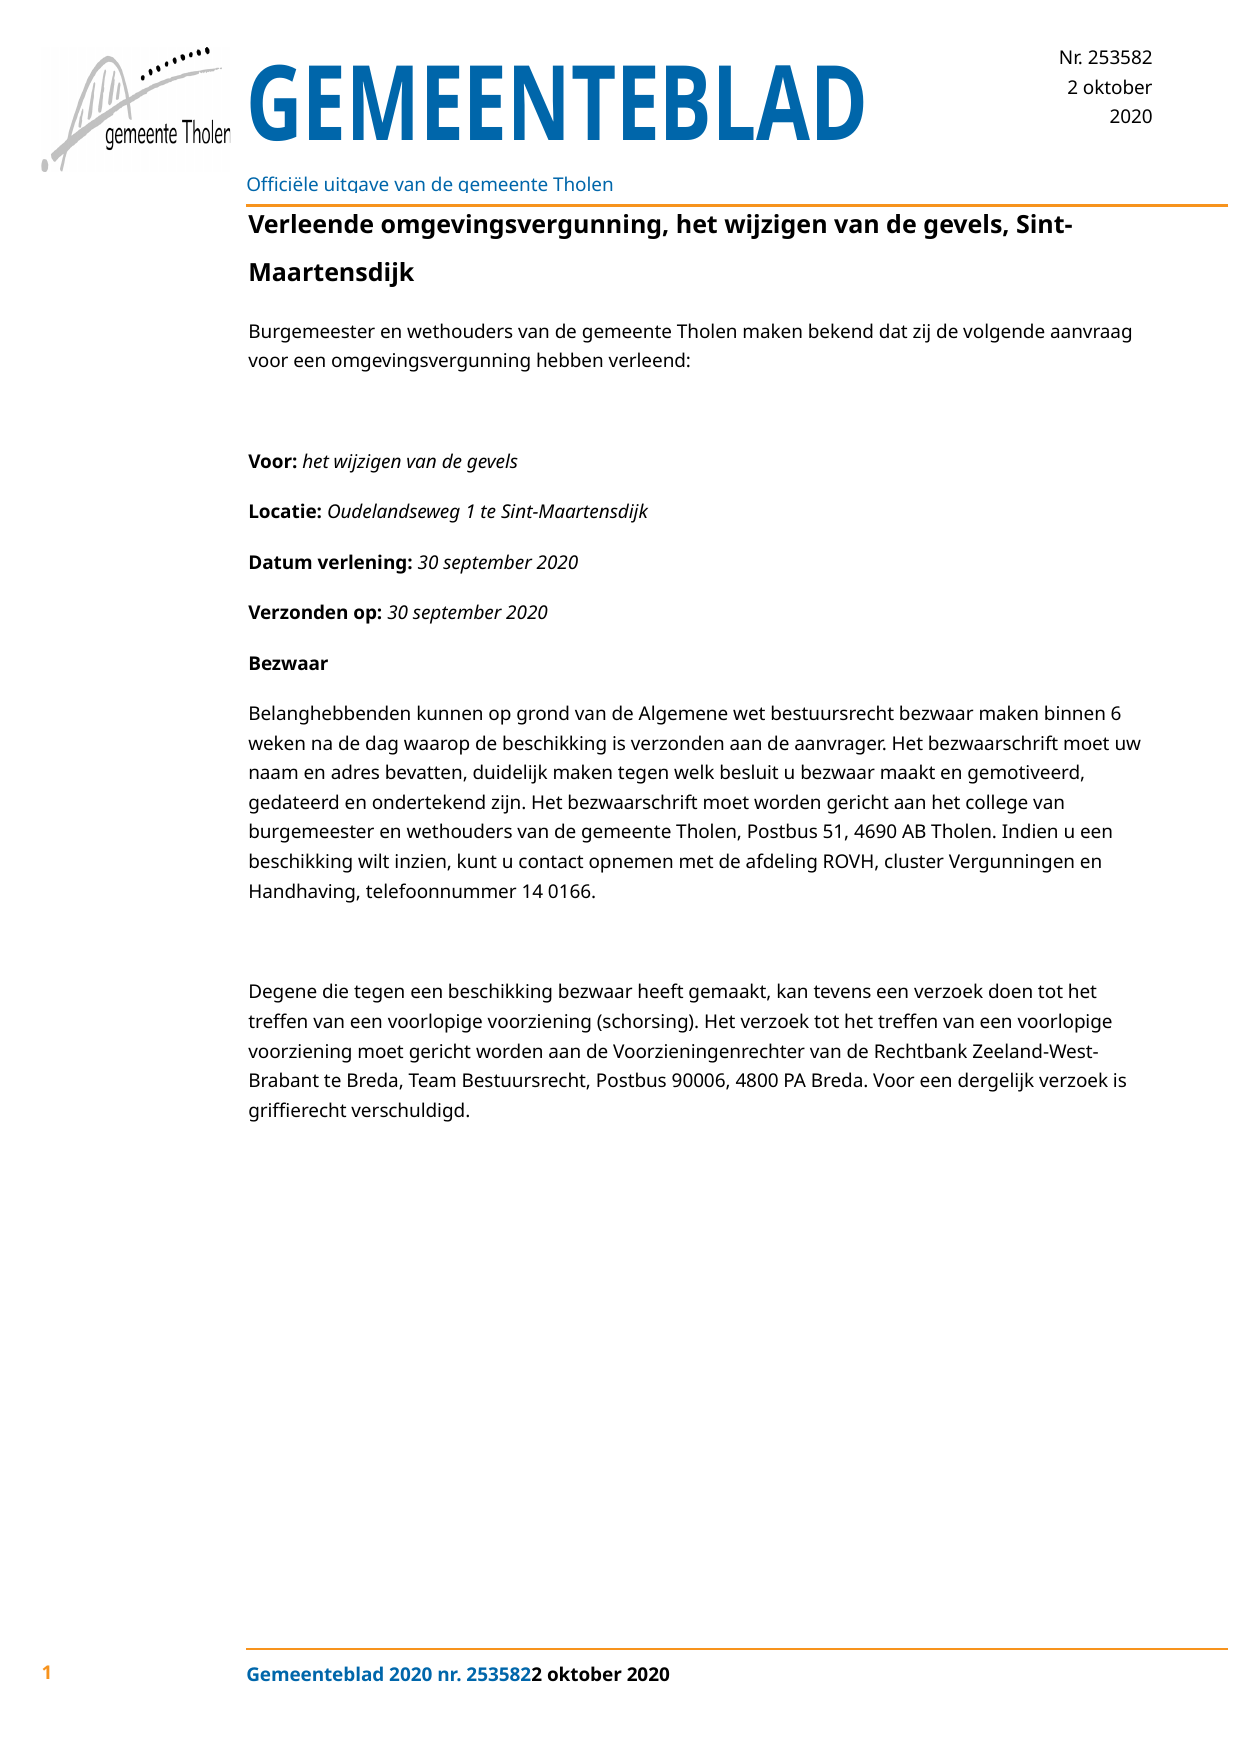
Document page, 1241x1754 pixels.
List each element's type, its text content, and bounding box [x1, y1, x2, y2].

text Degene die tegen een beschikking bezwaar heeft gemaakt, kan tevens een verzoek doen tot het treffen van een voorlopige voorziening (schorsing). Het verzoek tot het treffen van een voorlopige voorziening moet gericht worden aan de Voorzieningenrechter van de Rechtbank Zeeland-West-Brabant te Breda, Team Bestuursrecht, Postbus 90006, 4800 PA Breda. Voor een dergelijk verzoek is griffierecht verschuldigd. [248, 979, 1152, 1123]
text Verzonden op: 30 september 2020 [248, 599, 1152, 625]
picture [41, 47, 231, 172]
text Datum verlening: 30 september 2020 [248, 549, 1152, 575]
text Burgemeester en wethouders van de gemeente Tholen maken bekend dat zij de volgende aanvraag voor een omgevingsvergunning hebben verleend: [248, 318, 1152, 373]
text Bezwaar [248, 650, 1152, 676]
text Verleende omgevingsvergunning, het wijzigen van de gevels, Sint-Maartensdijk [248, 207, 1152, 288]
text Belanghebbenden kunnen op grond van de Algemene wet bestuursrecht bezwaar maken binnen 6 weken na de dag waarop de beschikking is verzonden aan de aanvrager. Het bezwaarschrift moet uw naam en adres bevatten, duidelijk maken tegen welk besluit u bezwaar maakt en gemotiveerd, gedateerd en ondertekend zijn. Het bezwaarschrift moet worden gericht aan het college van burgemeester en wethouders van de gemeente Tholen, Postbus 51, 4690 AB Tholen. Indien u een beschikking wilt inzien, kunt u contact opnemen met de afdeling ROVH, cluster Vergunningen en Handhaving, telefoonnummer 14 0166. [248, 700, 1152, 904]
text Locatie: Oudelandseweg 1 te Sint-Maartensdijk [248, 499, 1152, 524]
text Voor: het wijzigen van de gevels [248, 448, 1152, 474]
